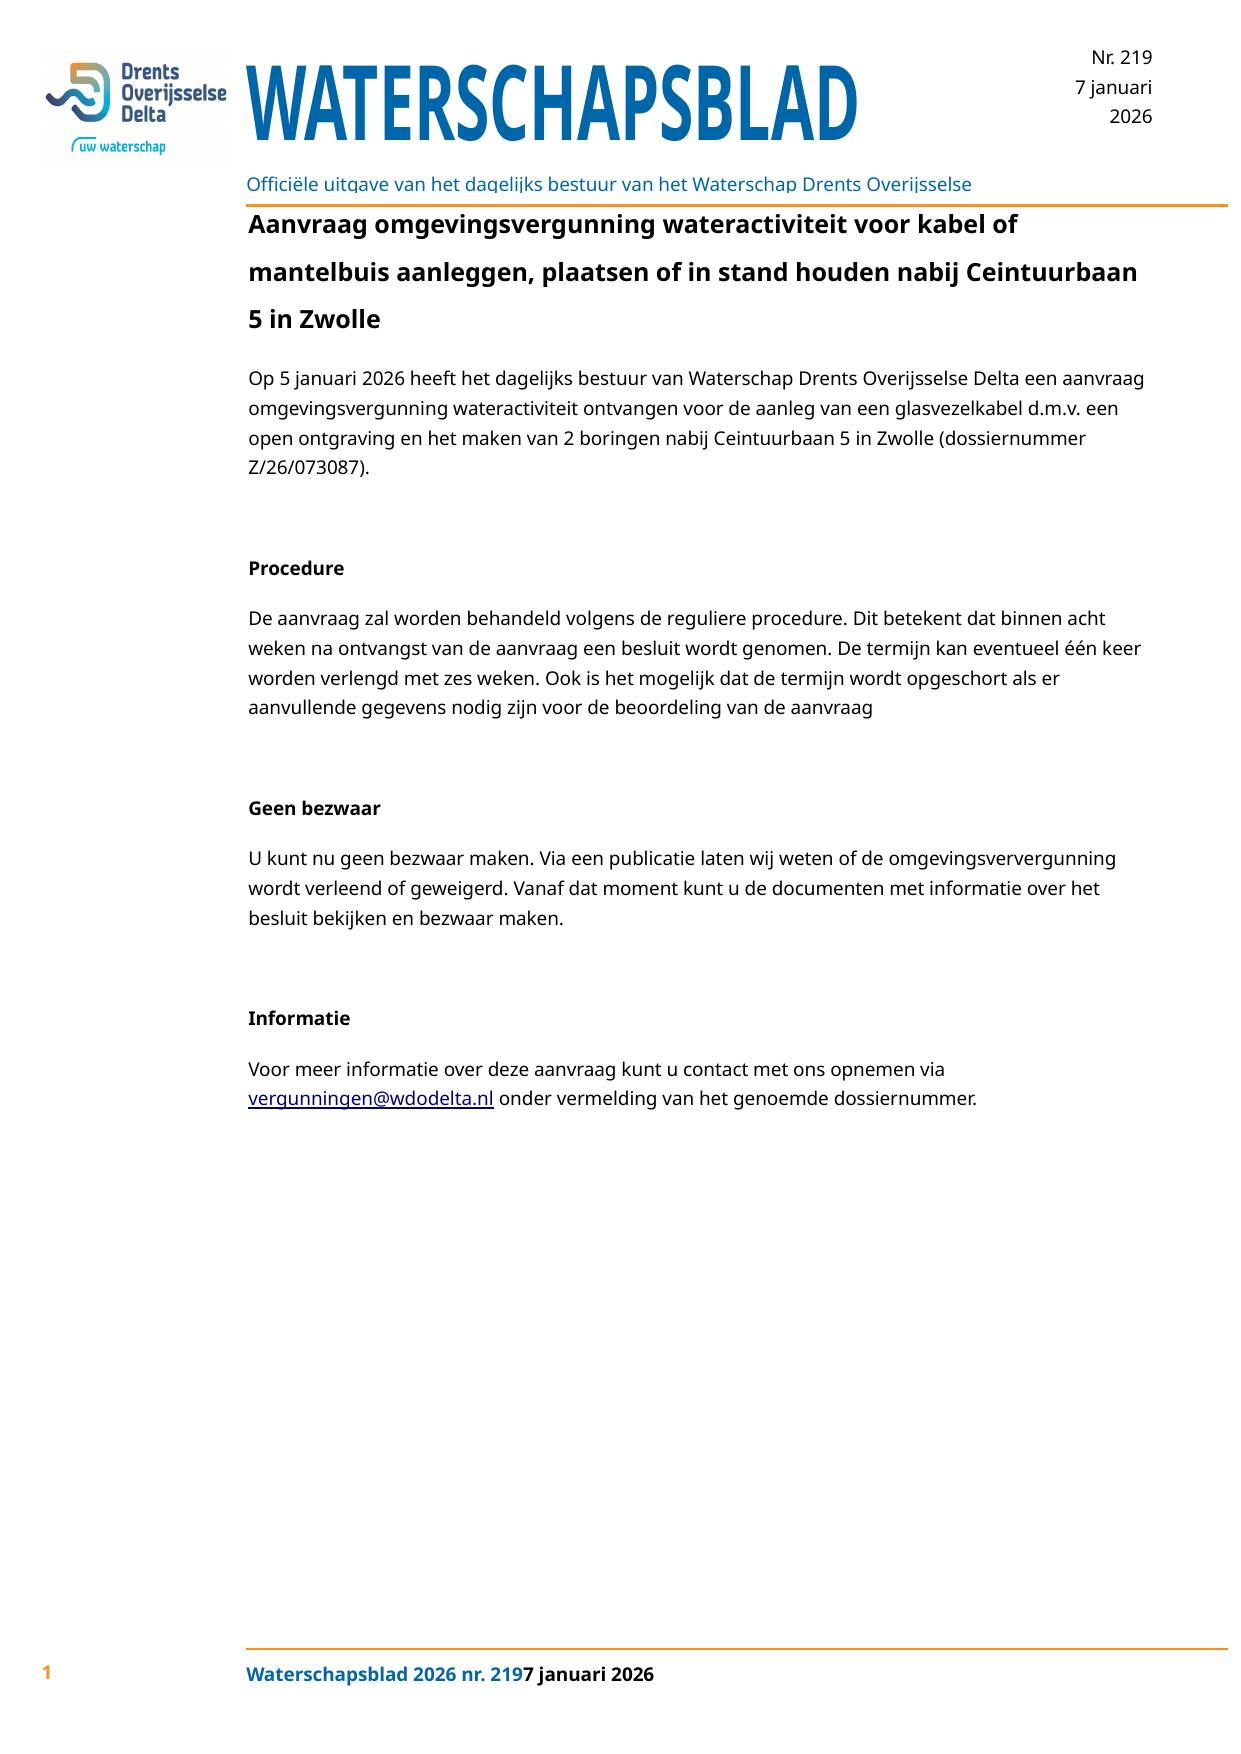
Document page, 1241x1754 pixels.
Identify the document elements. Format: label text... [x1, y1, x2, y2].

picture [41, 47, 231, 172]
text De aanvraag zal worden behandeld volgens de reguliere procedure. Dit betekent dat binnen acht weken na ontvangst van de aanvraag een besluit wordt genomen. De termijn kan eventueel één keer worden verlengd met zes weken. Ook is het mogelijk dat de termijn wordt opgeschort als er aanvullende gegevens nodig zijn voor de beoordeling van de aanvraag [248, 606, 1152, 720]
text U kunt nu geen bezwaar maken. Via een publicatie laten wij weten of de omgevingsververgunning wordt verleend of geweigerd. Vanaf dat moment kunt u de documenten met informatie over het besluit bekijken en bezwaar maken. [248, 846, 1152, 930]
text Op 5 januari 2026 heeft het dagelijks bestuur van Waterschap Drents Overijsselse Delta een aanvraag omgevingsvergunning wateractiviteit ontvangen voor de aanleg van een glasvezelkabel d.m.v. een open ontgraving en het maken van 2 boringen nabij Ceintuurbaan 5 in Zwolle (dossiernummer Z/26/073087). [248, 366, 1152, 480]
text Informatie [248, 1006, 1152, 1031]
text Aanvraag omgevingsvergunning wateractiviteit voor kabel of mantelbuis aanleggen, plaatsen of in stand houden nabij Ceintuurbaan 5 in Zwolle [248, 207, 1152, 336]
text Voor meer informatie over deze aanvraag kunt u contact met ons opnemen via vergunningen@wdodelta.nl onder vermelding van het genoemde dossiernummer. [248, 1056, 1152, 1111]
text Geen bezwaar [248, 795, 1152, 821]
text Procedure [248, 555, 1152, 581]
